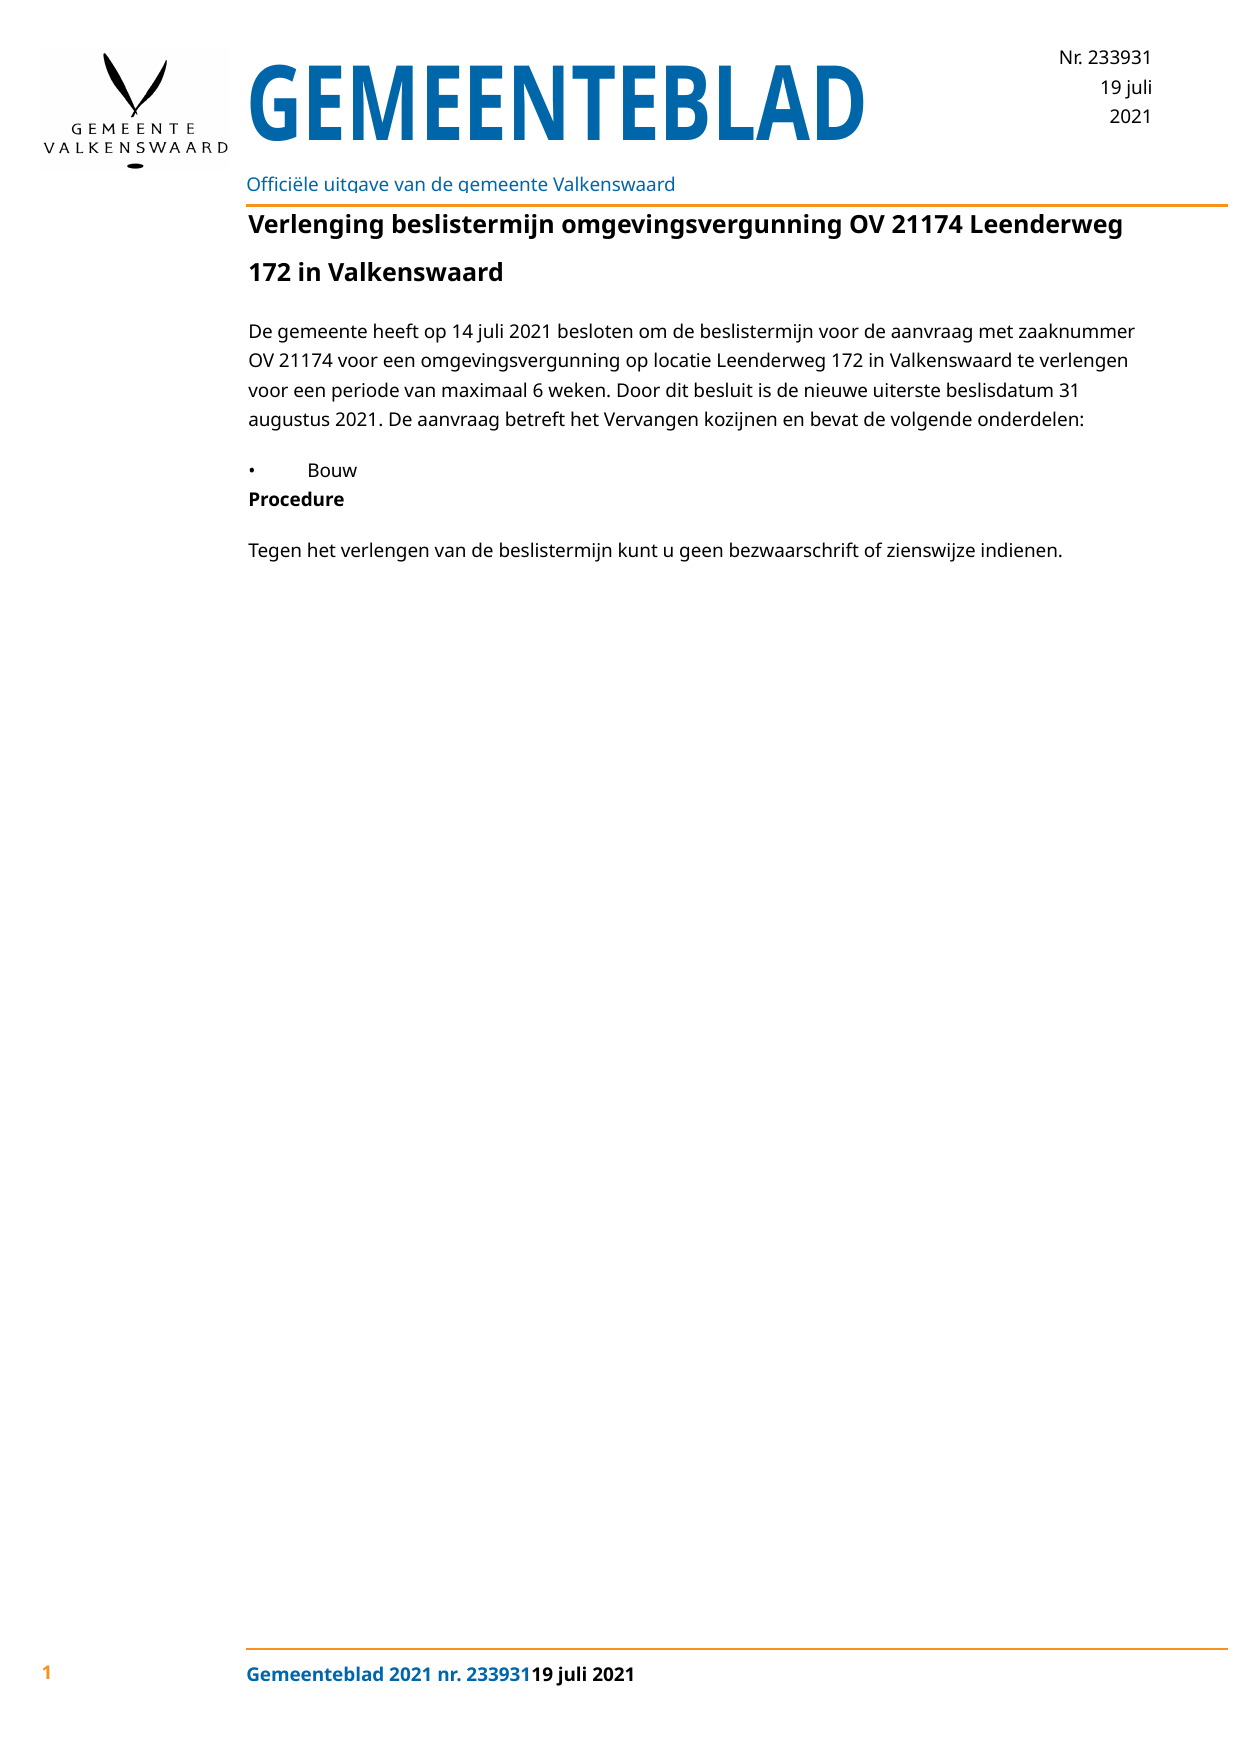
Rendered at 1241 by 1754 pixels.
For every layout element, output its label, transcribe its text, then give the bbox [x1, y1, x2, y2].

text De gemeente heeft op 14 juli 2021 besloten om de beslistermijn voor de aanvraag met zaaknummer OV 21174 voor een omgevingsvergunning op locatie Leenderweg 172 in Valkenswaard te verlengen voor een periode van maximaal 6 weken. Door dit besluit is de nieuwe uiterste beslisdatum 31 augustus 2021. De aanvraag betreft het Vervangen kozijnen en bevat de volgende onderdelen: [248, 318, 1152, 432]
picture [41, 47, 231, 172]
text Tegen het verlengen van de beslistermijn kunt u geen bezwaarschrift of zienswijze indienen. [248, 537, 1152, 563]
text Procedure [248, 487, 1152, 512]
list Bouw [248, 457, 1152, 483]
text Verlenging beslistermijn omgevingsvergunning OV 21174 Leenderweg 172 in Valkenswaard [248, 207, 1152, 288]
